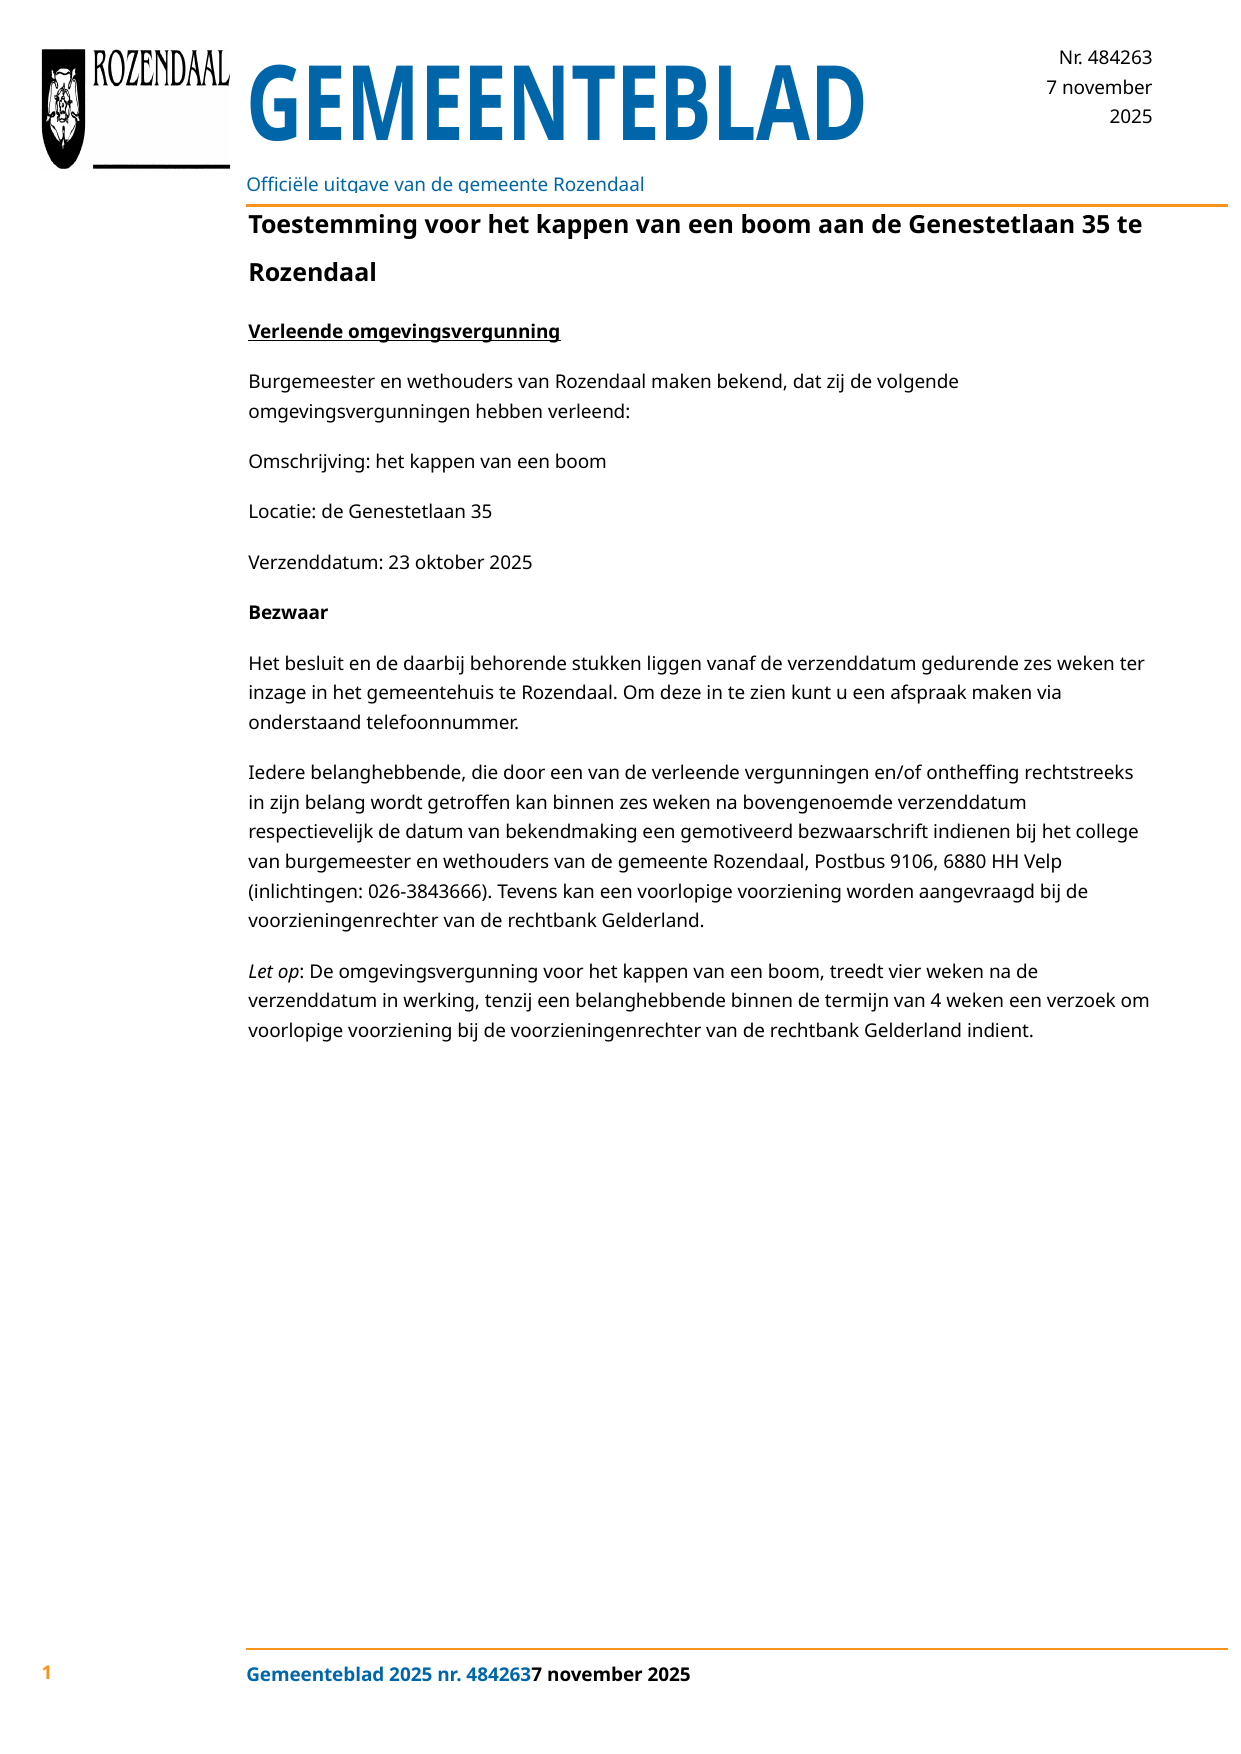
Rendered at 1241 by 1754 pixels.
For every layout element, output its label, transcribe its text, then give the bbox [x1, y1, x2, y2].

picture [41, 47, 231, 172]
text Omschrijving: het kappen van een boom [248, 448, 1152, 474]
text Verleende omgevingsvergunning [248, 318, 1152, 344]
text Bezwaar [248, 599, 1152, 625]
text Iedere belanghebbende, die door een van de verleende vergunningen en/of ontheffing rechtstreeks in zijn belang wordt getroffen kan binnen zes weken na bovengenoemde verzenddatum respectievelijk de datum van bekendmaking een gemotiveerd bezwaarschrift indienen bij het college van burgemeester en wethouders van de gemeente Rozendaal, Postbus 9106, 6880 HH Velp (inlichtingen: 026-3843666). Tevens kan een voorlopige voorziening worden aangevraagd bij de voorzieningenrechter van de rechtbank Gelderland. [248, 759, 1152, 933]
text Het besluit en de daarbij behorende stukken liggen vanaf de verzenddatum gedurende zes weken ter inzage in het gemeentehuis te Rozendaal. Om deze in te zien kunt u een afspraak maken via onderstaand telefoonnummer. [248, 650, 1152, 735]
text Burgemeester en wethouders van Rozendaal maken bekend, dat zij de volgende omgevingsvergunningen hebben verleend: [248, 368, 1152, 424]
text Verzenddatum: 23 oktober 2025 [248, 549, 1152, 575]
text Toestemming voor het kappen van een boom aan de Genestetlaan 35 te Rozendaal [248, 207, 1152, 288]
text Let op: De omgevingsvergunning voor het kappen van een boom, treedt vier weken na de verzenddatum in werking, tenzij een belanghebbende binnen de termijn van 4 weken een verzoek om voorlopige voorziening bij de voorzieningenrechter van de rechtbank Gelderland indient. [248, 958, 1152, 1043]
text Locatie: de Genestetlaan 35 [248, 499, 1152, 524]
